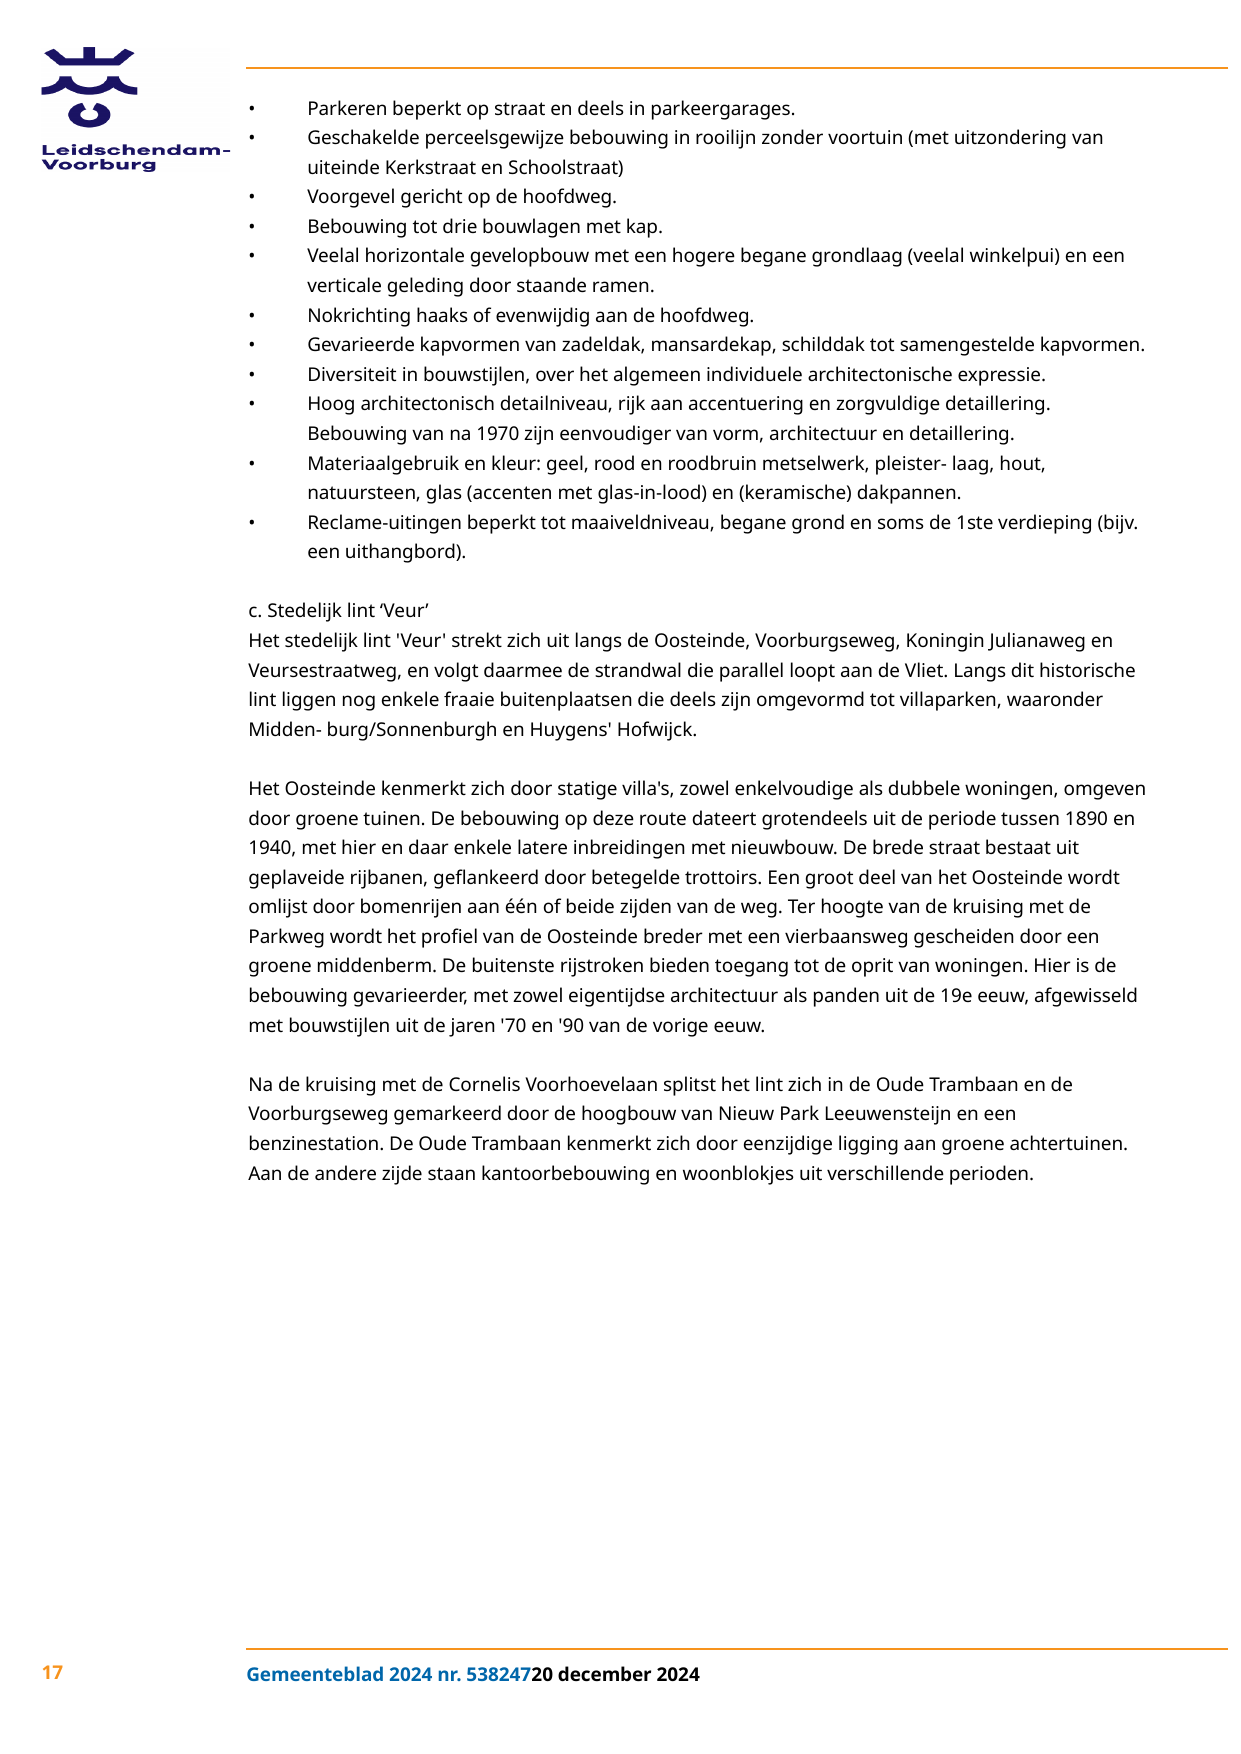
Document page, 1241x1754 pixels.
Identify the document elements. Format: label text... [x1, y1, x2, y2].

text Het stedelijk lint 'Veur' strekt zich uit langs de Oosteinde, Voorburgseweg, Koningin Julianaweg en Veursestraatweg, en volgt daarmee de strandwal die parallel loopt aan de Vliet. Langs dit historische lint liggen nog enkele fraaie buitenplaatsen die deels zijn omgevormd tot villaparken, waaronder Midden- burg/Sonnenburgh en Huygens' Hofwijck. [248, 627, 1152, 742]
list Materiaalgebruik en kleur: geel, rood en roodbruin metselwerk, pleister- laag, hout, natuursteen, glas (accenten met glas-in-lood) en (keramische) dakpannen. [248, 450, 1152, 505]
list Bebouwing tot drie bouwlagen met kap. [248, 213, 1152, 239]
text Het Oosteinde kenmerkt zich door statige villa's, zowel enkelvoudige als dubbele woningen, omgeven door groene tuinen. De bebouwing op deze route dateert grotendeels uit de periode tussen 1890 en 1940, met hier en daar enkele latere inbreidingen met nieuwbouw. De brede straat bestaat uit geplaveide rijbanen, geflankeerd door betegelde trottoirs. Een groot deel van het Oosteinde wordt omlijst door bomenrijen aan één of beide zijden van de weg. Ter hoogte van de kruising met de Parkweg wordt het profiel van de Oosteinde breder met een vierbaansweg gescheiden door een groene middenberm. De buitenste rijstroken bieden toegang tot de oprit van woningen. Hier is de bebouwing gevarieerder, met zowel eigentijdse architectuur als panden uit de 19e eeuw, afgewisseld met bouwstijlen uit de jaren '70 en '90 van de vorige eeuw. [248, 775, 1152, 1038]
list Nokrichting haaks of evenwijdig aan de hoofdweg. [248, 302, 1152, 328]
list Reclame-uitingen beperkt tot maaiveldniveau, begane grond en soms de 1ste verdieping (bijv. een uithangbord). [248, 509, 1152, 564]
text c. Stedelijk lint ‘Veur’ [248, 598, 1152, 623]
list Parkeren beperkt op straat en deels in parkeergarages. [248, 95, 1152, 121]
list Geschakelde perceelsgewijze bebouwing in rooilijn zonder voortuin (met uitzondering van uiteinde Kerkstraat en Schoolstraat) [248, 124, 1152, 180]
picture [41, 47, 231, 172]
list Diversiteit in bouwstijlen, over het algemeen individuele architectonische expressie. [248, 361, 1152, 387]
list Gevarieerde kapvormen van zadeldak, mansardekap, schilddak tot samengestelde kapvormen. [248, 331, 1152, 357]
list Veelal horizontale gevelopbouw met een hogere begane grondlaag (veelal winkelpui) en een verticale geleding door staande ramen. [248, 243, 1152, 298]
text Na de kruising met de Cornelis Voorhoevelaan splitst het lint zich in de Oude Trambaan en de Voorburgseweg gemarkeerd door de hoogbouw van Nieuw Park Leeuwensteijn en een benzinestation. De Oude Trambaan kenmerkt zich door eenzijdige ligging aan groene achtertuinen. Aan de andere zijde staan kantoorbebouwing en woonblokjes uit verschillende perioden. [248, 1071, 1152, 1186]
list Hoog architectonisch detailniveau, rijk aan accentuering en zorgvuldige detaillering. Bebouwing van na 1970 zijn eenvoudiger van vorm, architectuur en detaillering. [248, 391, 1152, 446]
list Voorgevel gericht op de hoofdweg. [248, 183, 1152, 209]
